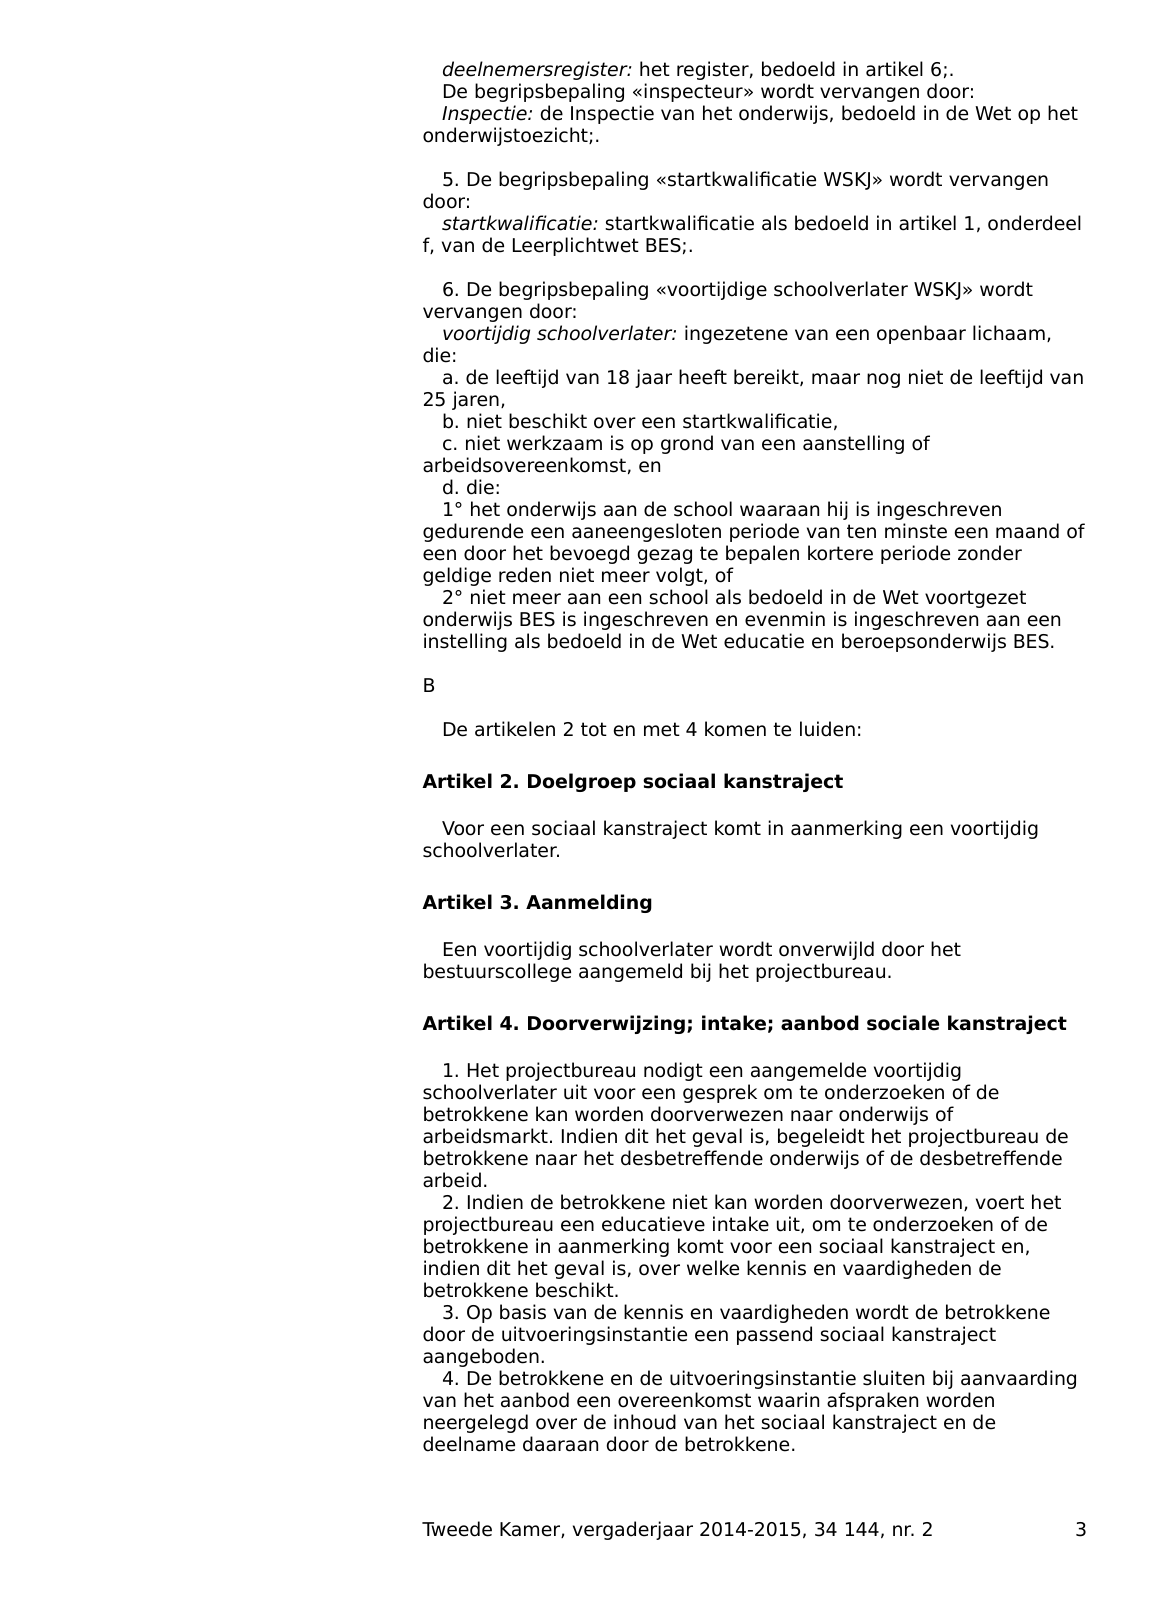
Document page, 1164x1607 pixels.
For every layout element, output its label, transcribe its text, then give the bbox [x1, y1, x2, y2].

text d. die: [422, 477, 1087, 499]
text 1° het onderwijs aan de school waaraan hij is ingeschreven gedurende een aaneengesloten periode van ten minste een maand of een door het bevoegd gezag te bepalen kortere periode zonder geldige reden niet meer volgt, of [422, 499, 1087, 587]
text Inspectie: de Inspectie van het onderwijs, bedoeld in de Wet op het onderwijstoezicht;. [422, 103, 1087, 147]
subtitle Artikel 3. Aanmelding [422, 892, 1087, 914]
text startkwalificatie: startkwalificatie als bedoeld in artikel 1, onderdeel f, van de Leerplichtwet BES;. [422, 213, 1087, 257]
text c. niet werkzaam is op grond van een aanstelling of arbeidsovereenkomst, en [422, 433, 1087, 477]
text 2° niet meer aan een school als bedoeld in de Wet voortgezet onderwijs BES is ingeschreven en evenmin is ingeschreven aan een instelling als bedoeld in de Wet educatie en beroepsonderwijs BES. [422, 587, 1087, 653]
text 2. Indien de betrokkene niet kan worden doorverwezen, voert het projectbureau een educatieve intake uit, om te onderzoeken of de betrokkene in aanmerking komt voor een sociaal kanstraject en, indien dit het geval is, over welke kennis en vaardigheden de betrokkene beschikt. [422, 1192, 1087, 1302]
text De begripsbepaling «inspecteur» wordt vervangen door: [422, 81, 1087, 103]
text 4. De betrokkene en de uitvoeringsinstantie sluiten bij aanvaarding van het aanbod een overeenkomst waarin afspraken worden neergelegd over de inhoud van het sociaal kanstraject en de deelname daaraan door de betrokkene. [422, 1368, 1087, 1456]
text a. de leeftijd van 18 jaar heeft bereikt, maar nog niet de leeftijd van 25 jaren, [422, 367, 1087, 411]
text deelnemersregister: het register, bedoeld in artikel 6;. [422, 59, 1087, 81]
subtitle Artikel 2. Doelgroep sociaal kanstraject [422, 771, 1087, 793]
text 5. De begripsbepaling «startkwalificatie WSKJ» wordt vervangen door: [422, 169, 1087, 213]
text 3. Op basis van de kennis en vaardigheden wordt de betrokkene door de uitvoeringsinstantie een passend sociaal kanstraject aangeboden. [422, 1302, 1087, 1368]
text Een voortijdig schoolverlater wordt onverwijld door het bestuurscollege aangemeld bij het projectbureau. [422, 939, 1087, 983]
text B [422, 675, 1087, 697]
text Voor een sociaal kanstraject komt in aanmerking een voortijdig schoolverlater. [422, 818, 1087, 862]
text 1. Het projectbureau nodigt een aangemelde voortijdig schoolverlater uit voor een gesprek om te onderzoeken of de betrokkene kan worden doorverwezen naar onderwijs of arbeidsmarkt. Indien dit het geval is, begeleidt het projectbureau de betrokkene naar het desbetreffende onderwijs of de desbetreffende arbeid. [422, 1060, 1087, 1192]
text De artikelen 2 tot en met 4 komen te luiden: [422, 719, 1087, 741]
text b. niet beschikt over een startkwalificatie, [422, 411, 1087, 433]
text 6. De begripsbepaling «voortijdige schoolverlater WSKJ» wordt vervangen door: [422, 279, 1087, 323]
subtitle Artikel 4. Doorverwijzing; intake; aanbod sociale kanstraject [422, 1013, 1087, 1035]
text voortijdig schoolverlater: ingezetene van een openbaar lichaam, die: [422, 323, 1087, 367]
